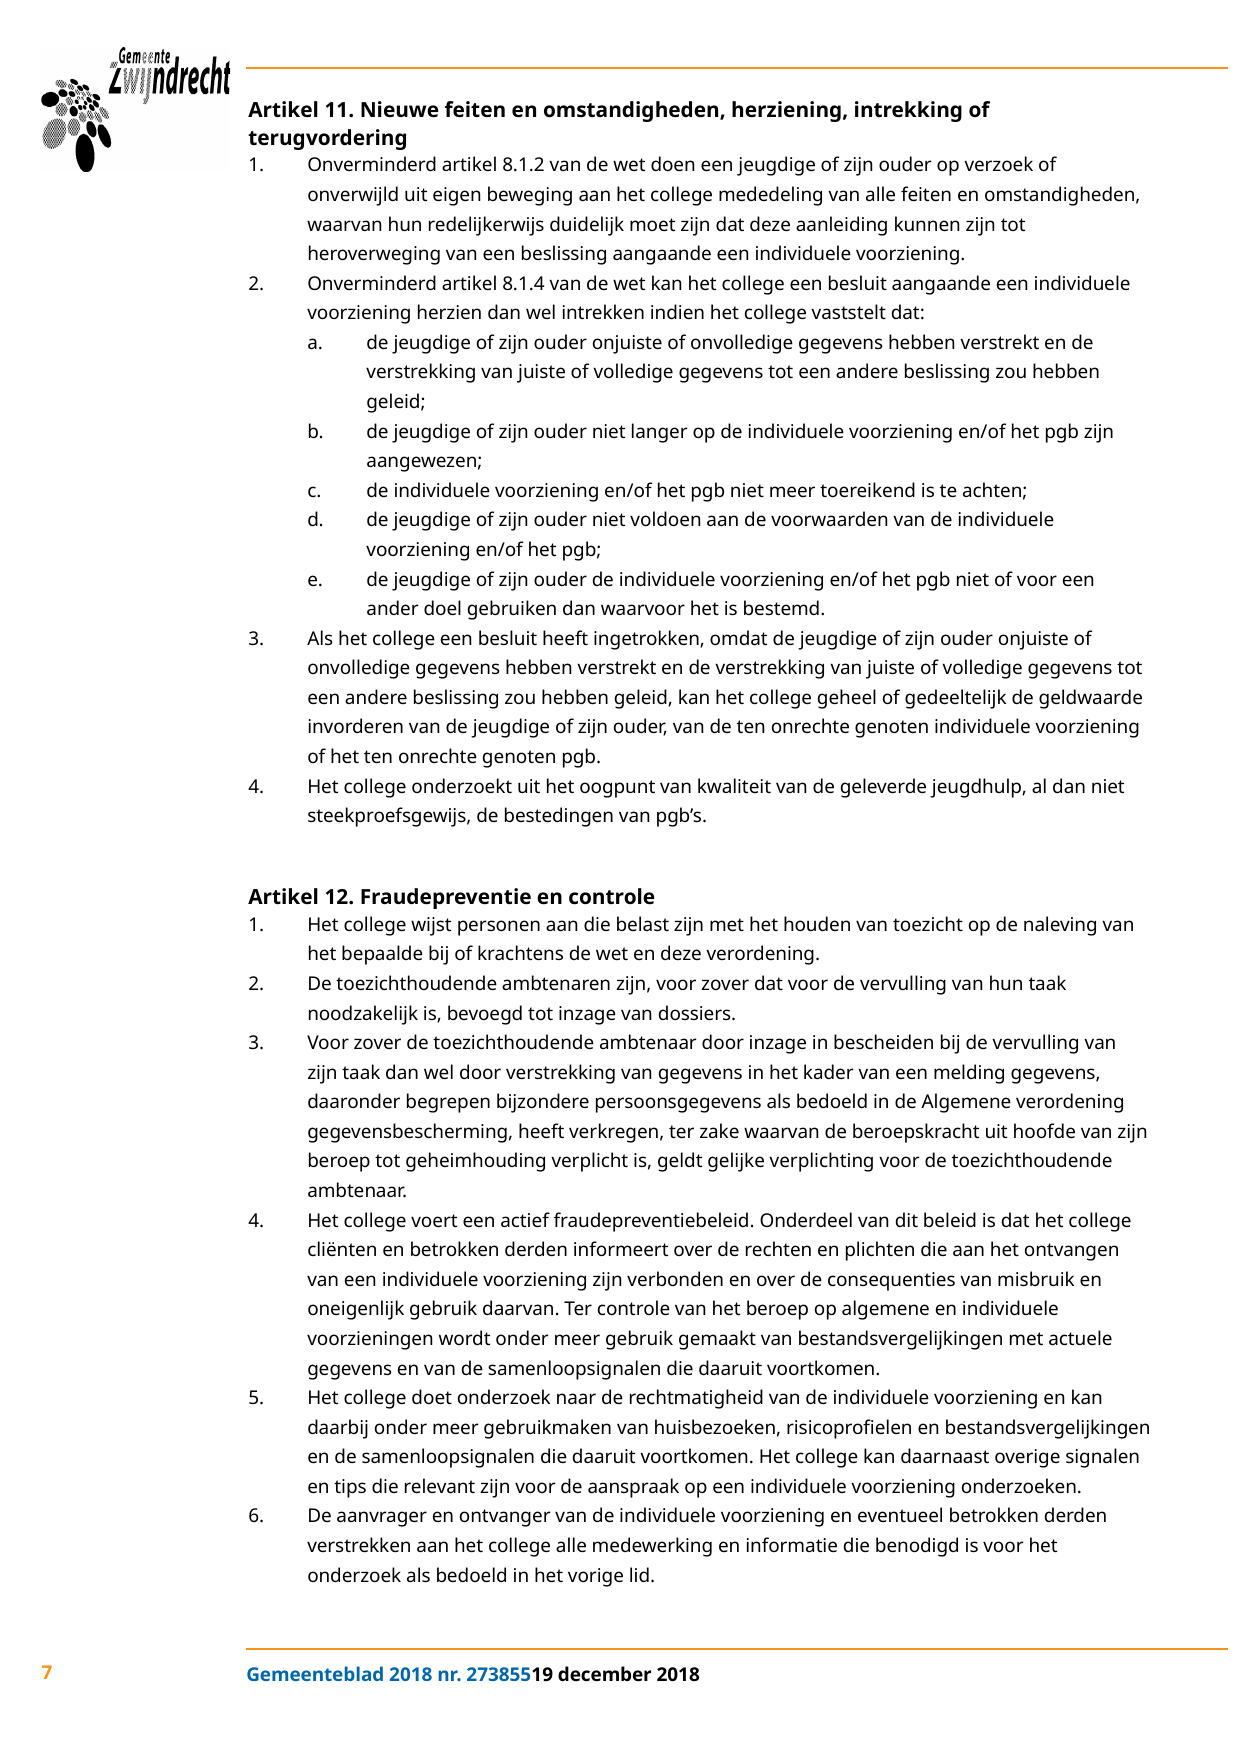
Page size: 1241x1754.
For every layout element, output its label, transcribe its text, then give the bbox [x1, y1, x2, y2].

list Het college voert een actief fraudepreventiebeleid. Onderdeel van dit beleid is dat het college cliënten en betrokken derden informeert over de rechten en plichten die aan het ontvangen van een individuele voorziening zijn verbonden en over de consequenties van misbruik en oneigenlijk gebruik daarvan. Ter controle van het beroep op algemene en individuele voorzieningen wordt onder meer gebruik gemaakt van bestandsvergelijkingen met actuele gegevens en van de samenloopsignalen die daaruit voortkomen. [248, 1207, 1152, 1380]
list De toezichthoudende ambtenaren zijn, voor zover dat voor de vervulling van hun taak noodzakelijk is, bevoegd tot inzage van dossiers. [248, 970, 1152, 1025]
text Artikel 12. Fraudepreventie en controle [248, 882, 1152, 911]
list De aanvrager en ontvanger van de individuele voorziening en eventueel betrokken derden verstrekken aan het college alle medewerking en informatie die benodigd is voor het onderzoek als bedoeld in het vorige lid. [248, 1503, 1152, 1587]
text Artikel 11. Nieuwe feiten en omstandigheden, herziening, intrekking of terugvordering [248, 95, 1152, 152]
list de jeugdige of zijn ouder niet langer op de individuele voorziening en/of het pgb zijn aangewezen; [307, 418, 1152, 473]
list de individuele voorziening en/of het pgb niet meer toereikend is te achten; [307, 477, 1152, 503]
picture [41, 47, 231, 172]
list Voor zover de toezichthoudende ambtenaar door inzage in bescheiden bij de vervulling van zijn taak dan wel door verstrekking van gegevens in het kader van een melding gegevens, daaronder begrepen bijzondere persoonsgegevens als bedoeld in de Algemene verordening gegevensbescherming, heeft verkregen, ter zake waarvan de beroepskracht uit hoofde van zijn beroep tot geheimhouding verplicht is, geldt gelijke verplichting voor de toezichthoudende ambtenaar. [248, 1029, 1152, 1203]
list de jeugdige of zijn ouder onjuiste of onvolledige gegevens hebben verstrekt en de verstrekking van juiste of volledige gegevens tot een andere beslissing zou hebben geleid; [307, 329, 1152, 414]
list Onverminderd artikel 8.1.4 van de wet kan het college een besluit aangaande een individuele voorziening herzien dan wel intrekken indien het college vaststelt dat: [248, 270, 1152, 325]
list Onverminderd artikel 8.1.2 van de wet doen een jeugdige of zijn ouder op verzoek of onverwijld uit eigen beweging aan het college mededeling van alle feiten en omstandigheden, waarvan hun redelijkerwijs duidelijk moet zijn dat deze aanleiding kunnen zijn tot heroverweging van een beslissing aangaande een individuele voorziening. [248, 152, 1152, 266]
list de jeugdige of zijn ouder de individuele voorziening en/of het pgb niet of voor een ander doel gebruiken dan waarvoor het is bestemd. [307, 566, 1152, 621]
list Als het college een besluit heeft ingetrokken, omdat de jeugdige of zijn ouder onjuiste of onvolledige gegevens hebben verstrekt en de verstrekking van juiste of volledige gegevens tot een andere beslissing zou hebben geleid, kan het college geheel of gedeeltelijk de geldwaarde invorderen van de jeugdige of zijn ouder, van de ten onrechte genoten individuele voorziening of het ten onrechte genoten pgb. [248, 625, 1152, 769]
list Het college onderzoekt uit het oogpunt van kwaliteit van de geleverde jeugdhulp, al dan niet steekproefsgewijs, de bestedingen van pgb’s. [248, 773, 1152, 828]
list Het college wijst personen aan die belast zijn met het houden van toezicht op de naleving van het bepaalde bij of krachtens de wet en deze verordening. [248, 911, 1152, 966]
list Het college doet onderzoek naar de rechtmatigheid van de individuele voorziening en kan daarbij onder meer gebruikmaken van huisbezoeken, risicoprofielen en bestandsvergelijkingen en de samenloopsignalen die daaruit voortkomen. Het college kan daarnaast overige signalen en tips die relevant zijn voor de aanspraak op een individuele voorziening onderzoeken. [248, 1384, 1152, 1499]
list de jeugdige of zijn ouder niet voldoen aan de voorwaarden van de individuele voorziening en/of het pgb; [307, 507, 1152, 562]
